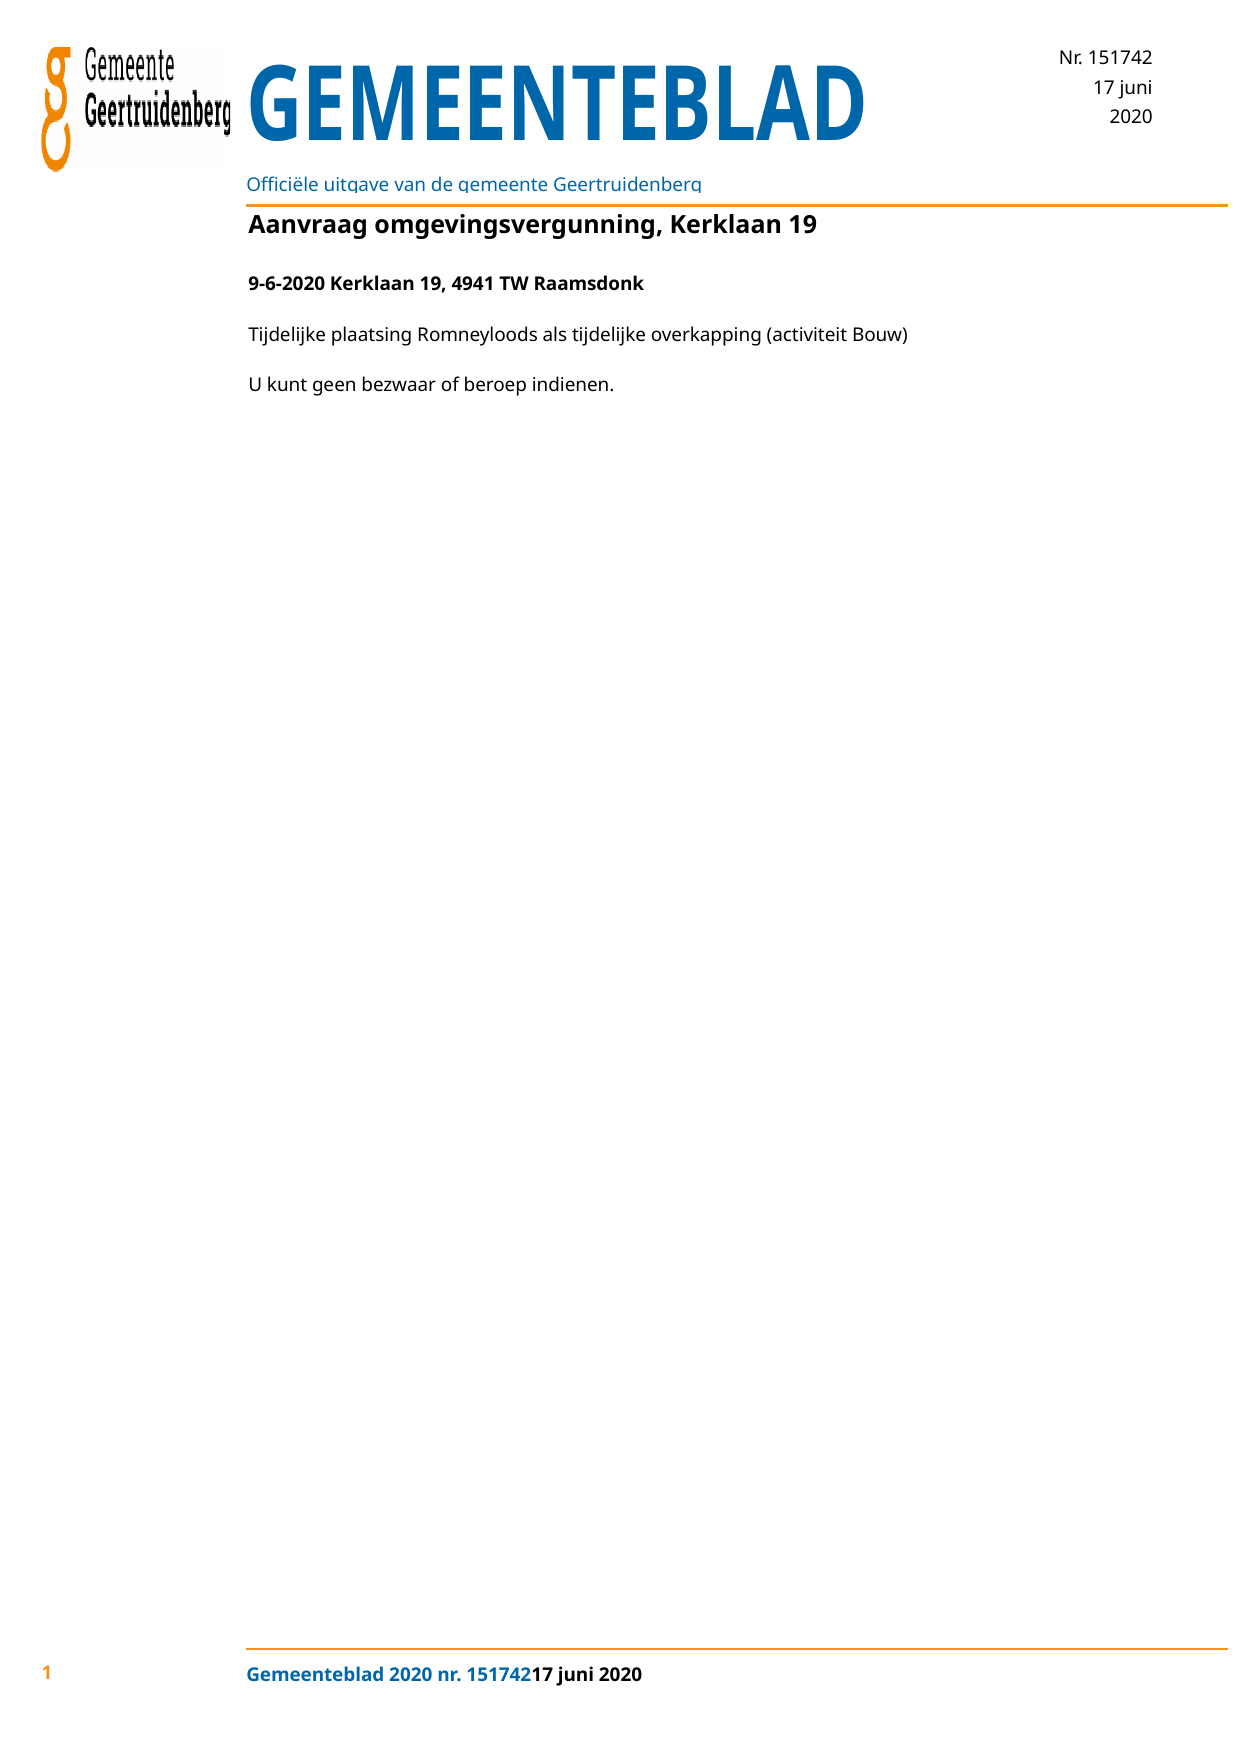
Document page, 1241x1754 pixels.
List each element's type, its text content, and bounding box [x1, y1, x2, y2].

picture [41, 47, 231, 172]
text 9-6-2020 Kerklaan 19, 4941 TW Raamsdonk [248, 270, 1152, 296]
text U kunt geen bezwaar of beroep indienen. [248, 371, 1152, 397]
text Tijdelijke plaatsing Romneyloods als tijdelijke overkapping (activiteit Bouw) [248, 321, 1152, 346]
text Aanvraag omgevingsvergunning, Kerklaan 19 [248, 207, 1152, 241]
